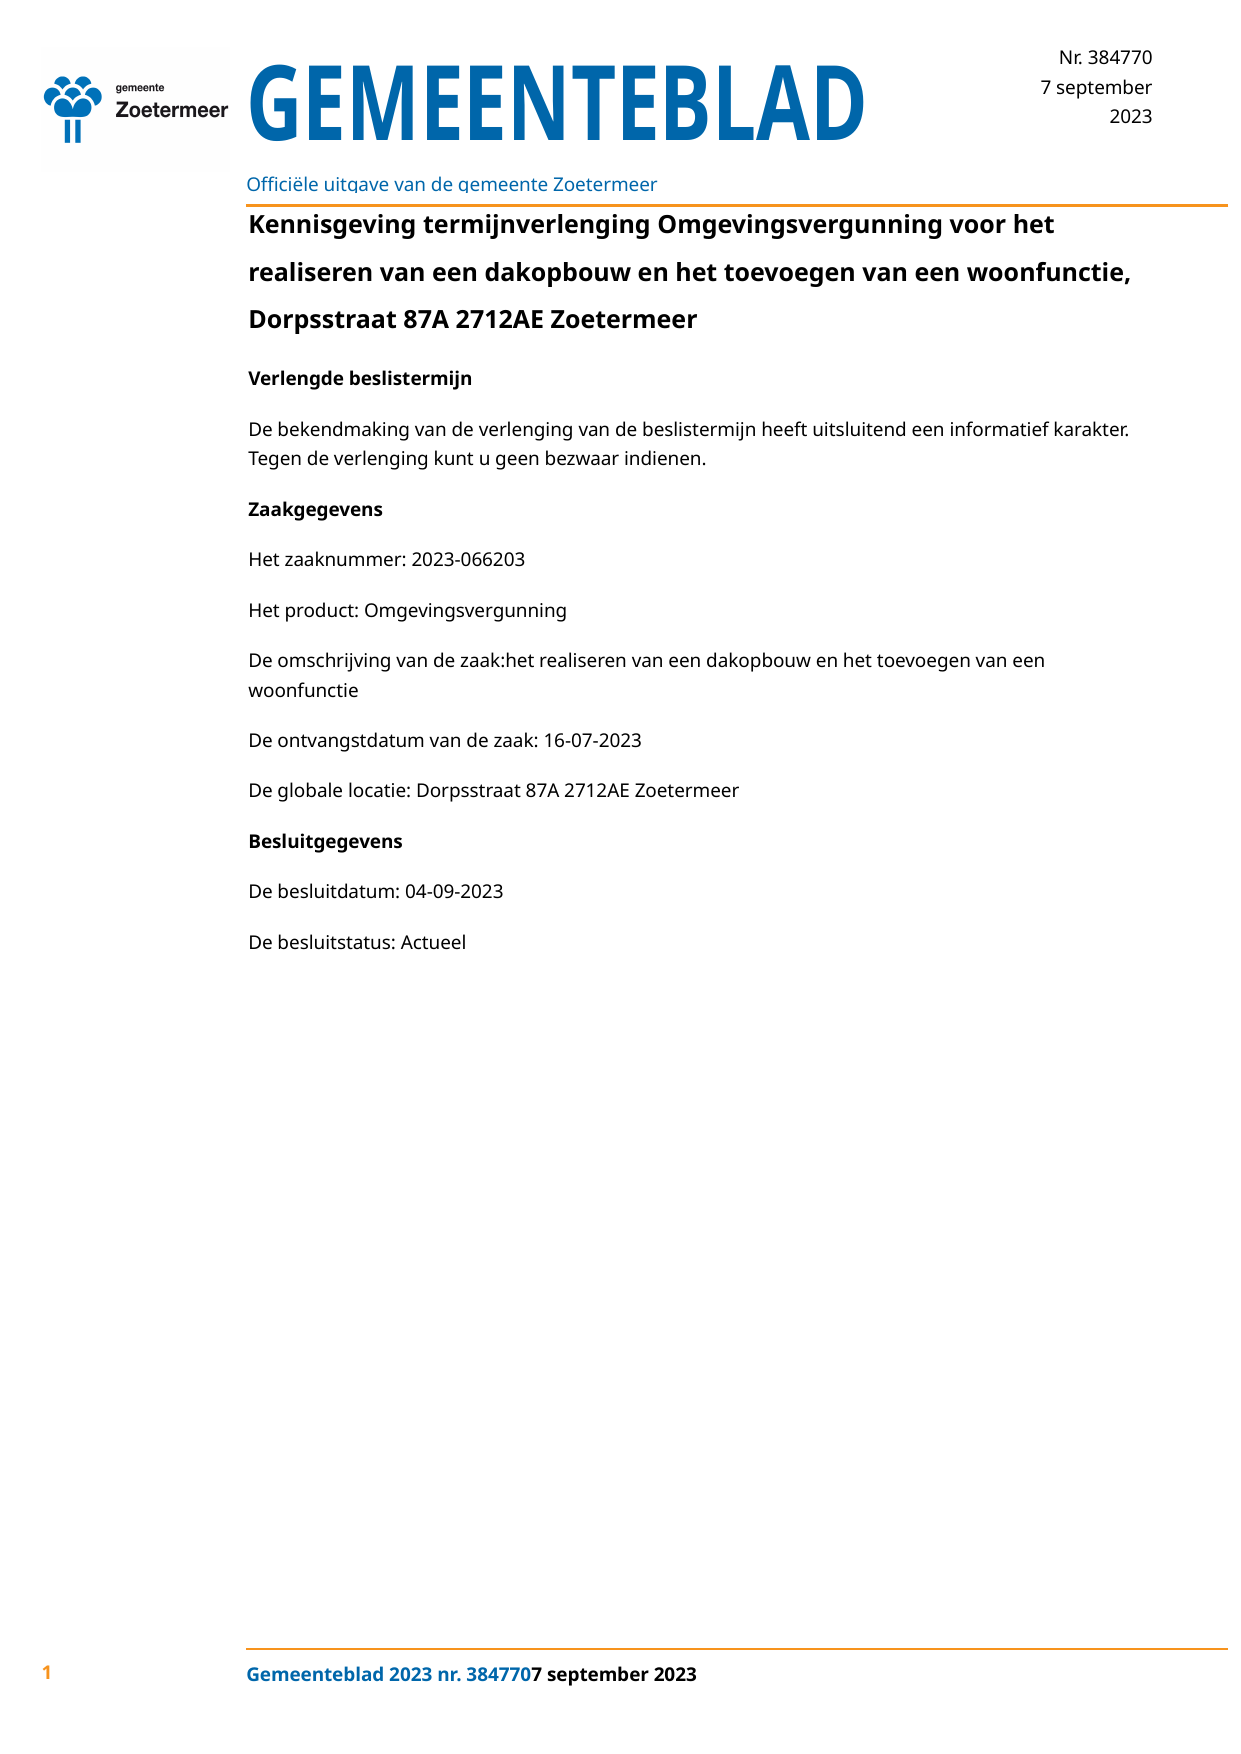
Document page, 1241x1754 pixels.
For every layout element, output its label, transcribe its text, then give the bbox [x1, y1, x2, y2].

text Het product: Omgevingsvergunning [248, 597, 1152, 622]
text De ontvangstdatum van de zaak: 16-07-2023 [248, 727, 1152, 753]
text Verlengde beslistermijn [248, 366, 1152, 391]
text De besluitdatum: 04-09-2023 [248, 878, 1152, 904]
text De globale locatie: Dorpsstraat 87A 2712AE Zoetermeer [248, 778, 1152, 803]
text De besluitstatus: Actueel [248, 929, 1152, 954]
text Besluitgegevens [248, 828, 1152, 854]
text De omschrijving van de zaak:het realiseren van een dakopbouw en het toevoegen van een woonfunctie [248, 647, 1152, 702]
text Zaakgegevens [248, 496, 1152, 522]
text Kennisgeving termijnverlenging Omgevingsvergunning voor het realiseren van een dakopbouw en het toevoegen van een woonfunctie, Dorpsstraat 87A 2712AE Zoetermeer [248, 207, 1152, 336]
text Het zaaknummer: 2023-066203 [248, 546, 1152, 572]
text De bekendmaking van de verlenging van de beslistermijn heeft uitsluitend een informatief karakter. Tegen de verlenging kunt u geen bezwaar indienen. [248, 416, 1152, 471]
picture [41, 47, 231, 172]
